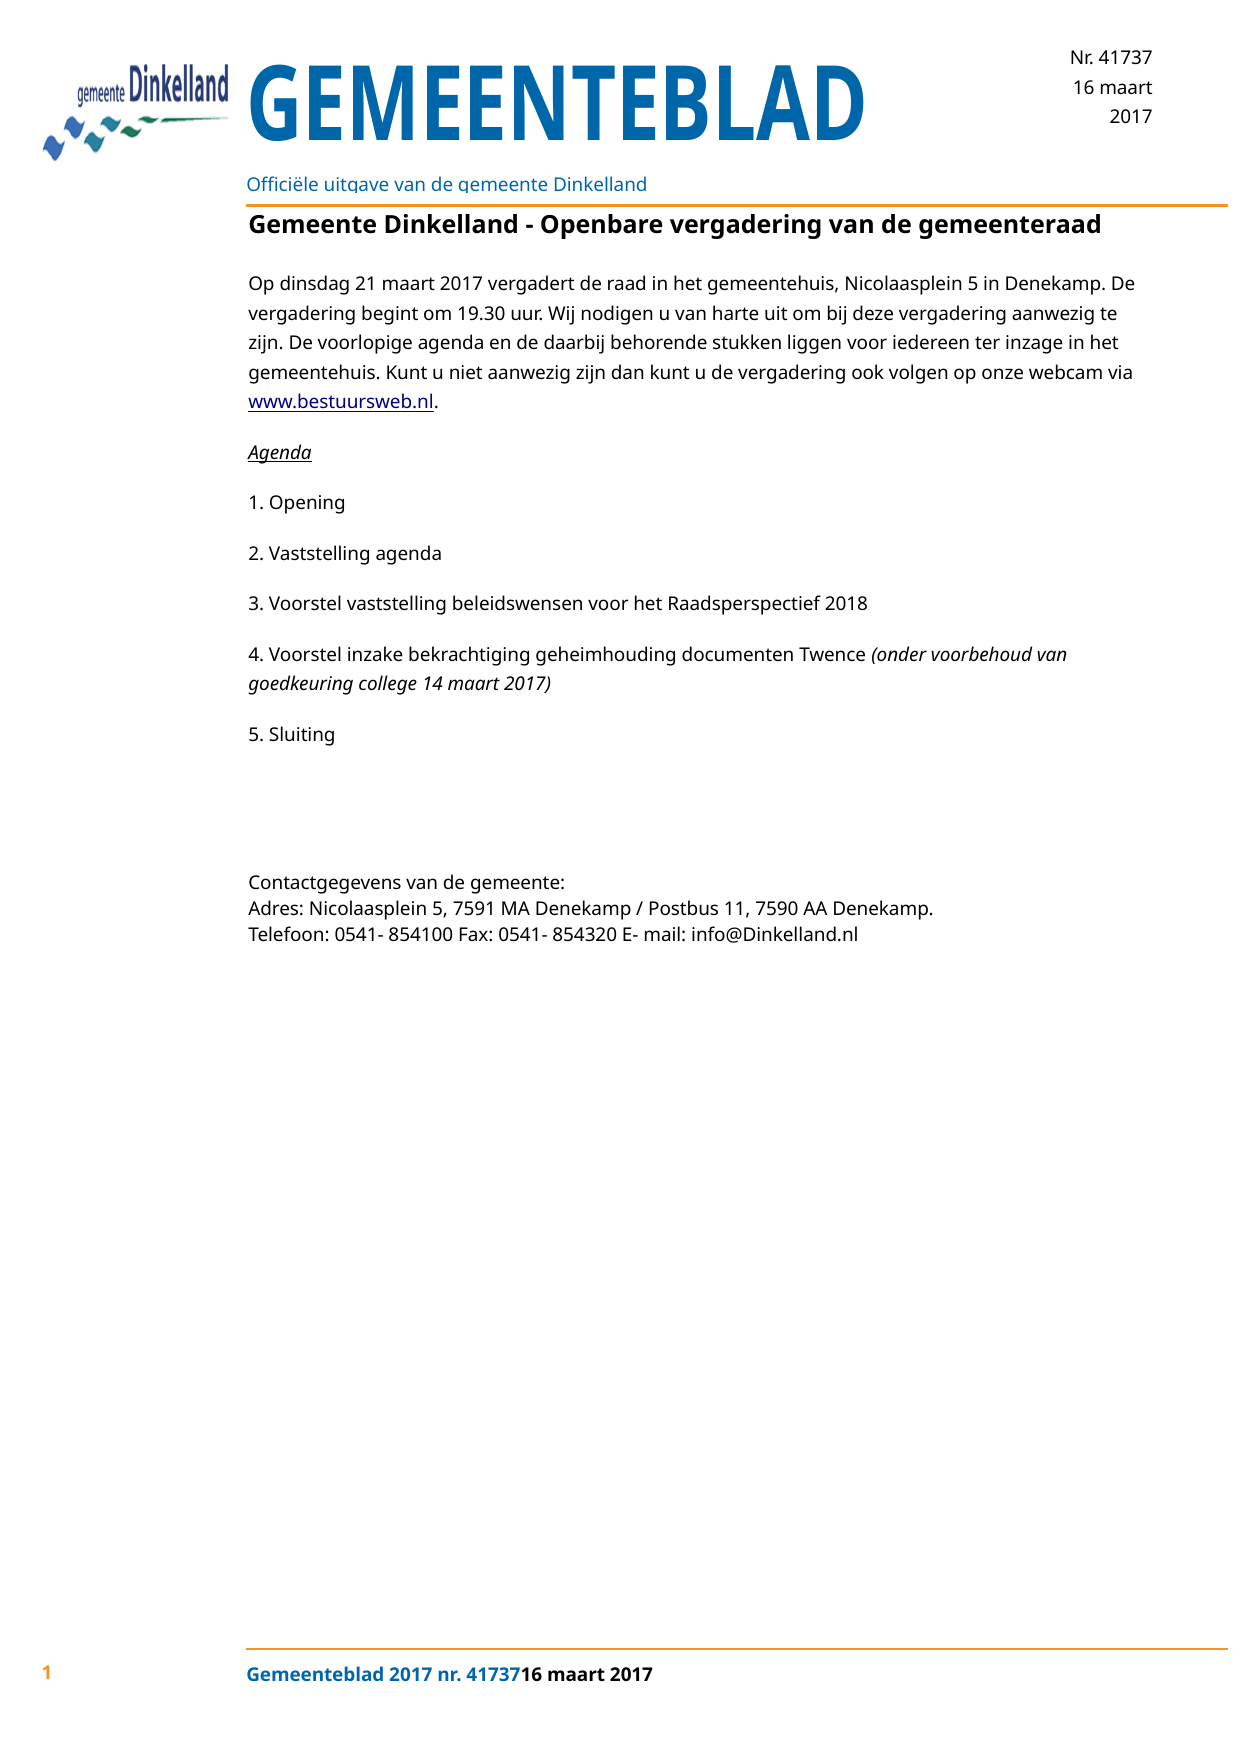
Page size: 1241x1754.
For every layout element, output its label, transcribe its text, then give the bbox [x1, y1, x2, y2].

text 1. Opening [248, 489, 1152, 515]
text 3. Voorstel vaststelling beleidswensen voor het Raadsperspectief 2018 [248, 590, 1152, 616]
text Contactgegevens van de gemeente: [248, 869, 1152, 895]
text 5. Sluiting [248, 721, 1152, 746]
text Adres: Nicolaasplein 5, 7591 MA Denekamp / Postbus 11, 7590 AA Denekamp. [248, 895, 1152, 921]
text Agenda [248, 439, 1152, 465]
text Gemeente Dinkelland - Openbare vergadering van de gemeenteraad [248, 207, 1152, 241]
text 2. Vaststelling agenda [248, 540, 1152, 566]
text 4. Voorstel inzake bekrachtiging geheimhouding documenten Twence (onder voorbehoud van goedkeuring college 14 maart 2017) [248, 641, 1152, 696]
picture [41, 47, 231, 172]
text Op dinsdag 21 maart 2017 vergadert de raad in het gemeentehuis, Nicolaasplein 5 in Denekamp. De vergadering begint om 19.30 uur. Wij nodigen u van harte uit om bij deze vergadering aanwezig te zijn. De voorlopige agenda en de daarbij behorende stukken liggen voor iedereen ter inzage in het gemeentehuis. Kunt u niet aanwezig zijn dan kunt u de vergadering ook volgen op onze webcam via www.bestuursweb.nl. [248, 270, 1152, 414]
text Telefoon: 0541- 854100 Fax: 0541- 854320 E- mail: info@Dinkelland.nl [248, 921, 1152, 947]
